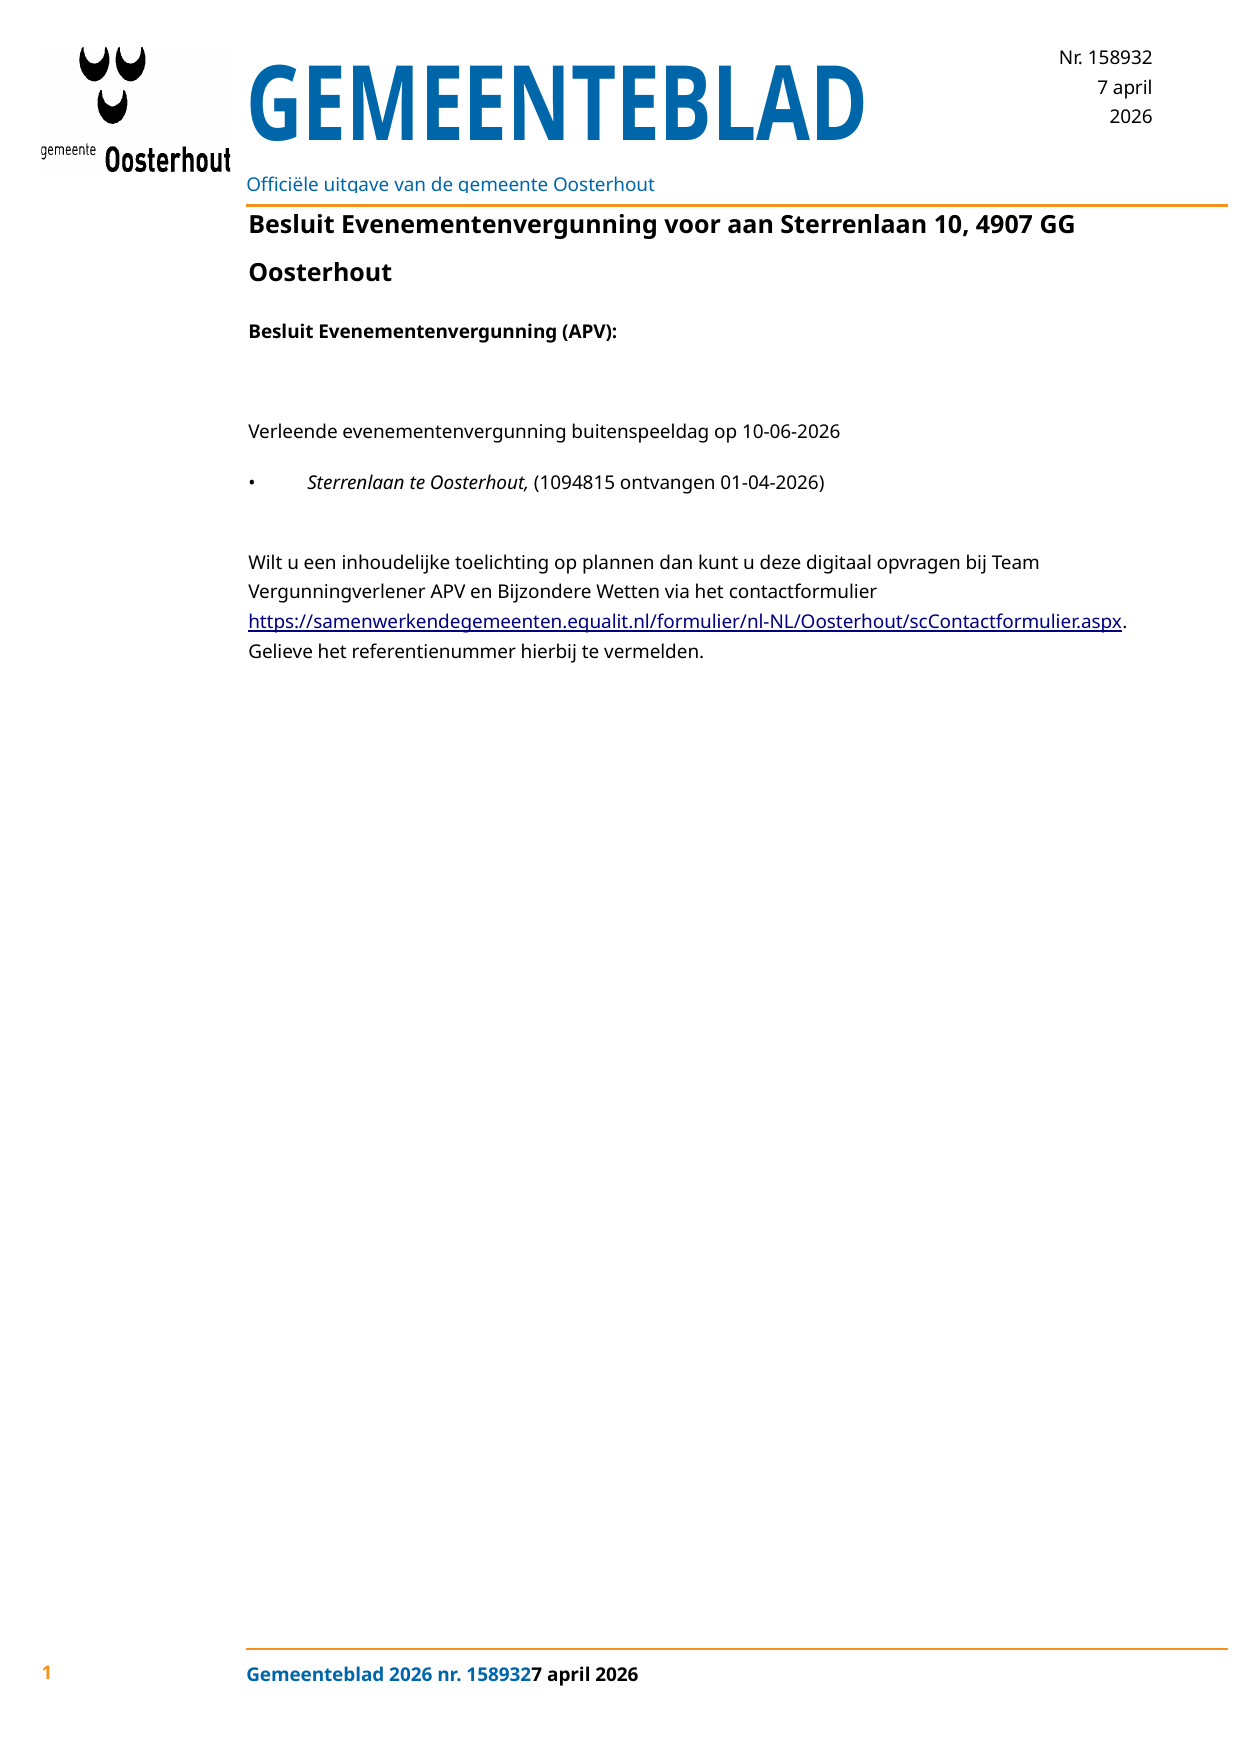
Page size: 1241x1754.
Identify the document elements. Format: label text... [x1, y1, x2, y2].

text Verleende evenementenvergunning buitenspeeldag op 10-06-2026 [248, 419, 1152, 444]
list Sterrenlaan te Oosterhout, (1094815 ontvangen 01-04-2026) [248, 469, 1152, 495]
text Wilt u een inhoudelijke toelichting op plannen dan kunt u deze digitaal opvragen bij Team Vergunningverlener APV en Bijzondere Wetten via het contactformulier https://samenwerkendegemeenten.equalit.nl/formulier/nl-NL/Oosterhout/scContactformulier.aspx. Gelieve het referentienummer hierbij te vermelden. [248, 549, 1152, 664]
picture [41, 47, 231, 172]
text Besluit Evenementenvergunning voor aan Sterrenlaan 10, 4907 GG Oosterhout [248, 207, 1152, 288]
text Besluit Evenementenvergunning (APV): [248, 318, 1152, 344]
